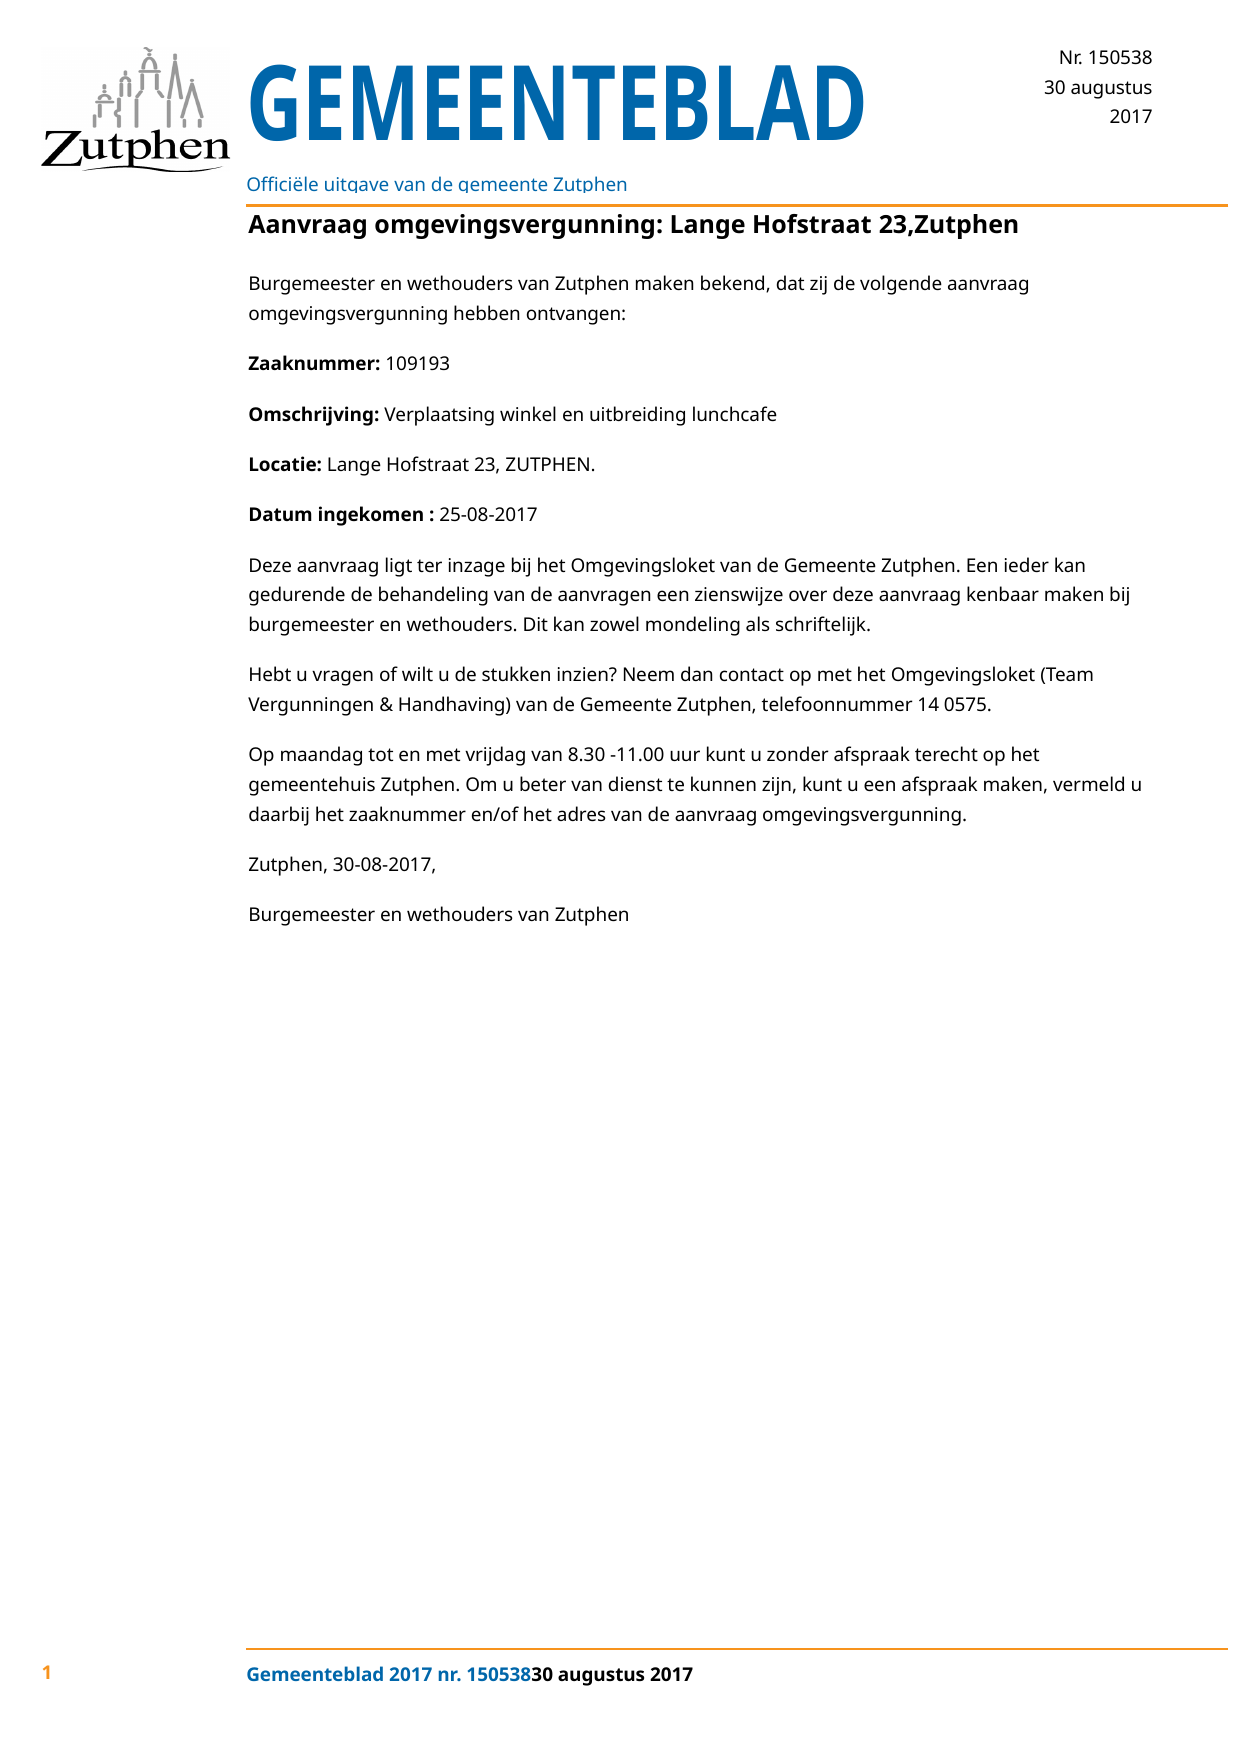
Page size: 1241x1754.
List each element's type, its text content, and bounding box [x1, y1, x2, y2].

text Omschrijving: Verplaatsing winkel en uitbreiding lunchcafe [248, 401, 1152, 426]
text Op maandag tot en met vrijdag van 8.30 -11.00 uur kunt u zonder afspraak terecht op het gemeentehuis Zutphen. Om u beter van dienst te kunnen zijn, kunt u een afspraak maken, vermeld u daarbij het zaaknummer en/of het adres van de aanvraag omgevingsvergunning. [248, 742, 1152, 826]
text Zutphen, 30-08-2017, [248, 851, 1152, 877]
text Deze aanvraag ligt ter inzage bij het Omgevingsloket van de Gemeente Zutphen. Een ieder kan gedurende de behandeling van de aanvragen een zienswijze over deze aanvraag kenbaar maken bij burgemeester en wethouders. Dit kan zowel mondeling als schriftelijk. [248, 552, 1152, 637]
text Datum ingekomen : 25-08-2017 [248, 502, 1152, 527]
text Aanvraag omgevingsvergunning: Lange Hofstraat 23,Zutphen [248, 207, 1152, 241]
picture [41, 47, 231, 172]
text Locatie: Lange Hofstraat 23, ZUTPHEN. [248, 451, 1152, 477]
text Burgemeester en wethouders van Zutphen [248, 902, 1152, 927]
text Hebt u vragen of wilt u de stukken inzien? Neem dan contact op met het Omgevingsloket (Team Vergunningen & Handhaving) van de Gemeente Zutphen, telefoonnummer 14 0575. [248, 662, 1152, 717]
text Zaaknummer: 109193 [248, 350, 1152, 376]
text Burgemeester en wethouders van Zutphen maken bekend, dat zij de volgende aanvraag omgevingsvergunning hebben ontvangen: [248, 270, 1152, 326]
